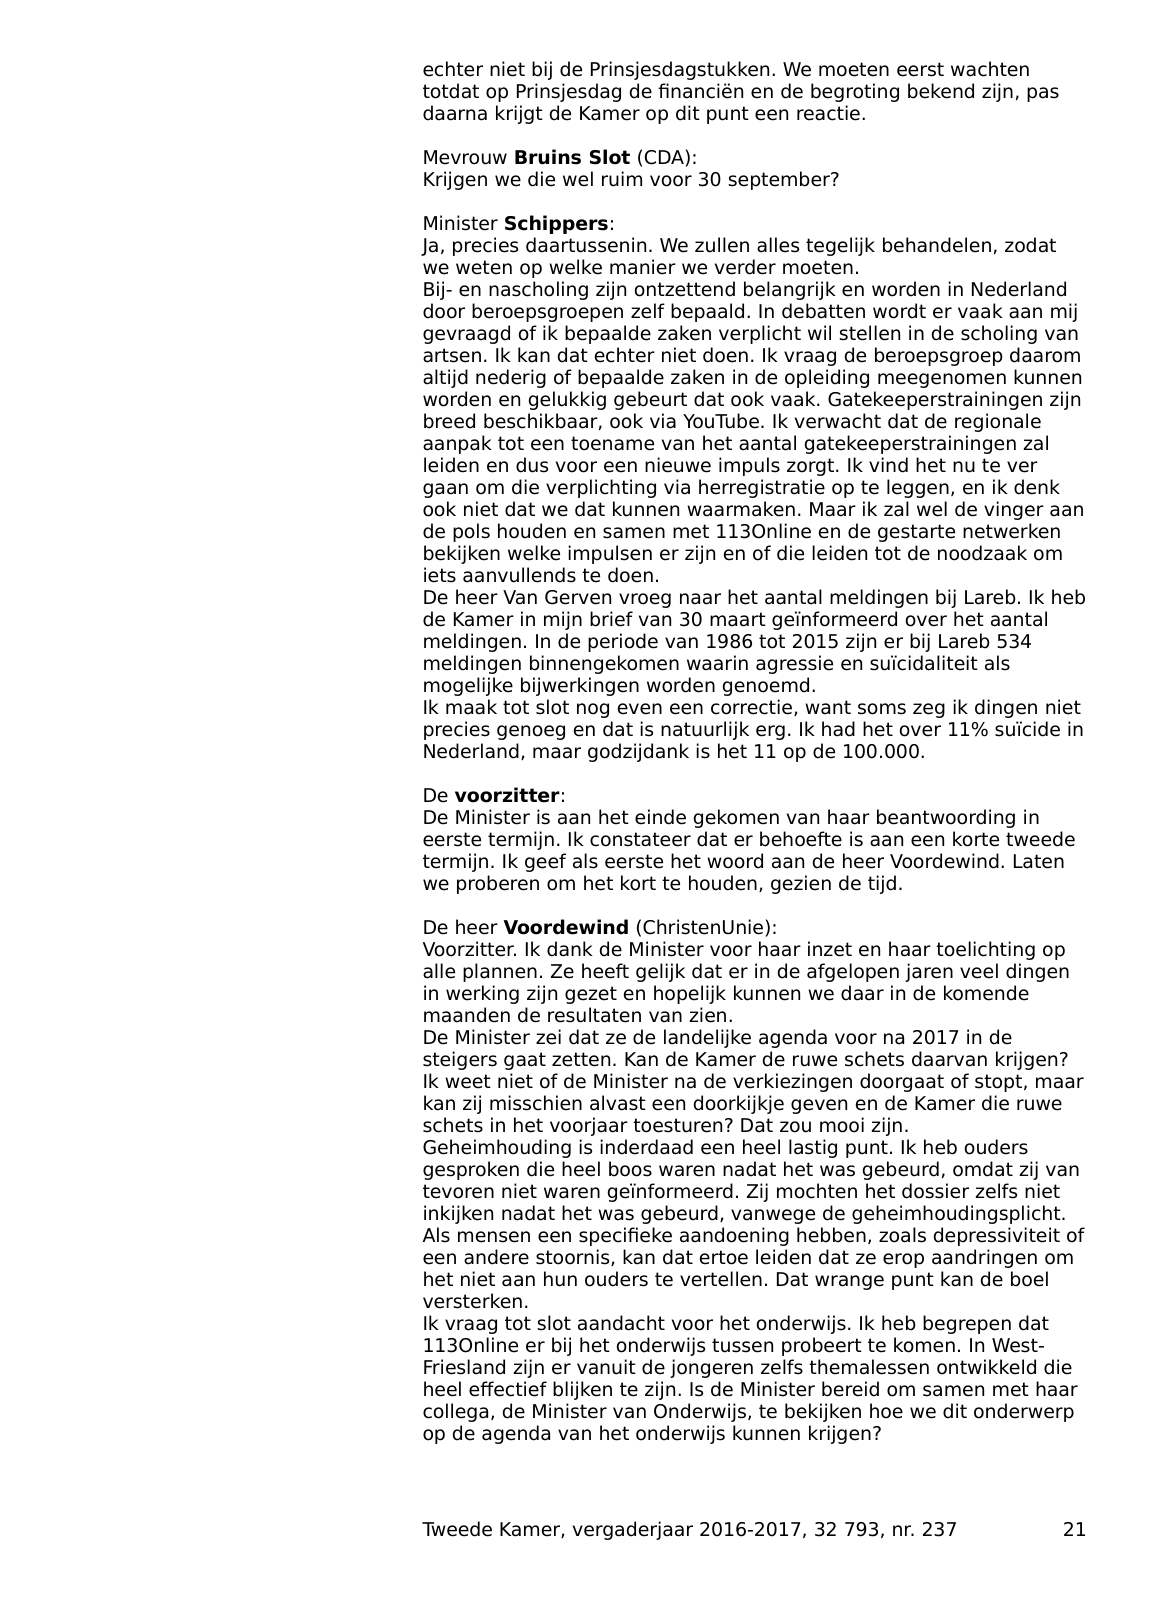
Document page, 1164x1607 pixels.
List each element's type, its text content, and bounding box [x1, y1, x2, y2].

text Minister Schippers: [422, 213, 1087, 235]
text De voorzitter: [422, 785, 1087, 807]
text Krijgen we die wel ruim voor 30 september? [422, 169, 1087, 191]
text Ik maak tot slot nog even een correctie, want soms zeg ik dingen niet precies genoeg en dat is natuurlijk erg. Ik had het over 11% suïcide in Nederland, maar godzijdank is het 11 op de 100.000. [422, 697, 1087, 763]
text Geheimhouding is inderdaad een heel lastig punt. Ik heb ouders gesproken die heel boos waren nadat het was gebeurd, omdat zij van tevoren niet waren geïnformeerd. Zij mochten het dossier zelfs niet inkijken nadat het was gebeurd, vanwege de geheimhoudingsplicht. Als mensen een specifieke aandoening hebben, zoals depressiviteit of een andere stoornis, kan dat ertoe leiden dat ze erop aandringen om het niet aan hun ouders te vertellen. Dat wrange punt kan de boel versterken. [422, 1137, 1087, 1313]
text Ik vraag tot slot aandacht voor het onderwijs. Ik heb begrepen dat 113Online er bij het onderwijs tussen probeert te komen. In West-Friesland zijn er vanuit de jongeren zelfs themalessen ontwikkeld die heel effectief blijken te zijn. Is de Minister bereid om samen met haar collega, de Minister van Onderwijs, te bekijken hoe we dit onderwerp op de agenda van het onderwijs kunnen krijgen? [422, 1313, 1087, 1444]
text Voorzitter. Ik dank de Minister voor haar inzet en haar toelichting op alle plannen. Ze heeft gelijk dat er in de afgelopen jaren veel dingen in werking zijn gezet en hopelijk kunnen we daar in de komende maanden de resultaten van zien. [422, 939, 1087, 1027]
text De Minister zei dat ze de landelijke agenda voor na 2017 in de steigers gaat zetten. Kan de Kamer de ruwe schets daarvan krijgen? Ik weet niet of de Minister na de verkiezingen doorgaat of stopt, maar kan zij misschien alvast een doorkijkje geven en de Kamer die ruwe schets in het voorjaar toesturen? Dat zou mooi zijn. [422, 1027, 1087, 1137]
text Bij- en nascholing zijn ontzettend belangrijk en worden in Nederland door beroepsgroepen zelf bepaald. In debatten wordt er vaak aan mij gevraagd of ik bepaalde zaken verplicht wil stellen in de scholing van artsen. Ik kan dat echter niet doen. Ik vraag de beroepsgroep daarom altijd nederig of bepaalde zaken in de opleiding meegenomen kunnen worden en gelukkig gebeurt dat ook vaak. Gatekeeperstrainingen zijn breed beschikbaar, ook via YouTube. Ik verwacht dat de regionale aanpak tot een toename van het aantal gatekeeperstrainingen zal leiden en dus voor een nieuwe impuls zorgt. Ik vind het nu te ver gaan om die verplichting via herregistratie op te leggen, en ik denk ook niet dat we dat kunnen waarmaken. Maar ik zal wel de vinger aan de pols houden en samen met 113Online en de gestarte netwerken bekijken welke impulsen er zijn en of die leiden tot de noodzaak om iets aanvullends te doen. [422, 279, 1087, 587]
text Mevrouw Bruins Slot (CDA): [422, 147, 1087, 169]
text De heer Voordewind (ChristenUnie): [422, 917, 1087, 939]
text Ja, precies daartussenin. We zullen alles tegelijk behandelen, zodat we weten op welke manier we verder moeten. [422, 235, 1087, 279]
text echter niet bij de Prinsjesdagstukken. We moeten eerst wachten totdat op Prinsjesdag de financiën en de begroting bekend zijn, pas daarna krijgt de Kamer op dit punt een reactie. [422, 59, 1087, 125]
text De Minister is aan het einde gekomen van haar beantwoording in eerste termijn. Ik constateer dat er behoefte is aan een korte tweede termijn. Ik geef als eerste het woord aan de heer Voordewind. Laten we proberen om het kort te houden, gezien de tijd. [422, 807, 1087, 895]
text De heer Van Gerven vroeg naar het aantal meldingen bij Lareb. Ik heb de Kamer in mijn brief van 30 maart geïnformeerd over het aantal meldingen. In de periode van 1986 tot 2015 zijn er bij Lareb 534 meldingen binnengekomen waarin agressie en suïcidaliteit als mogelijke bijwerkingen worden genoemd. [422, 587, 1087, 697]
